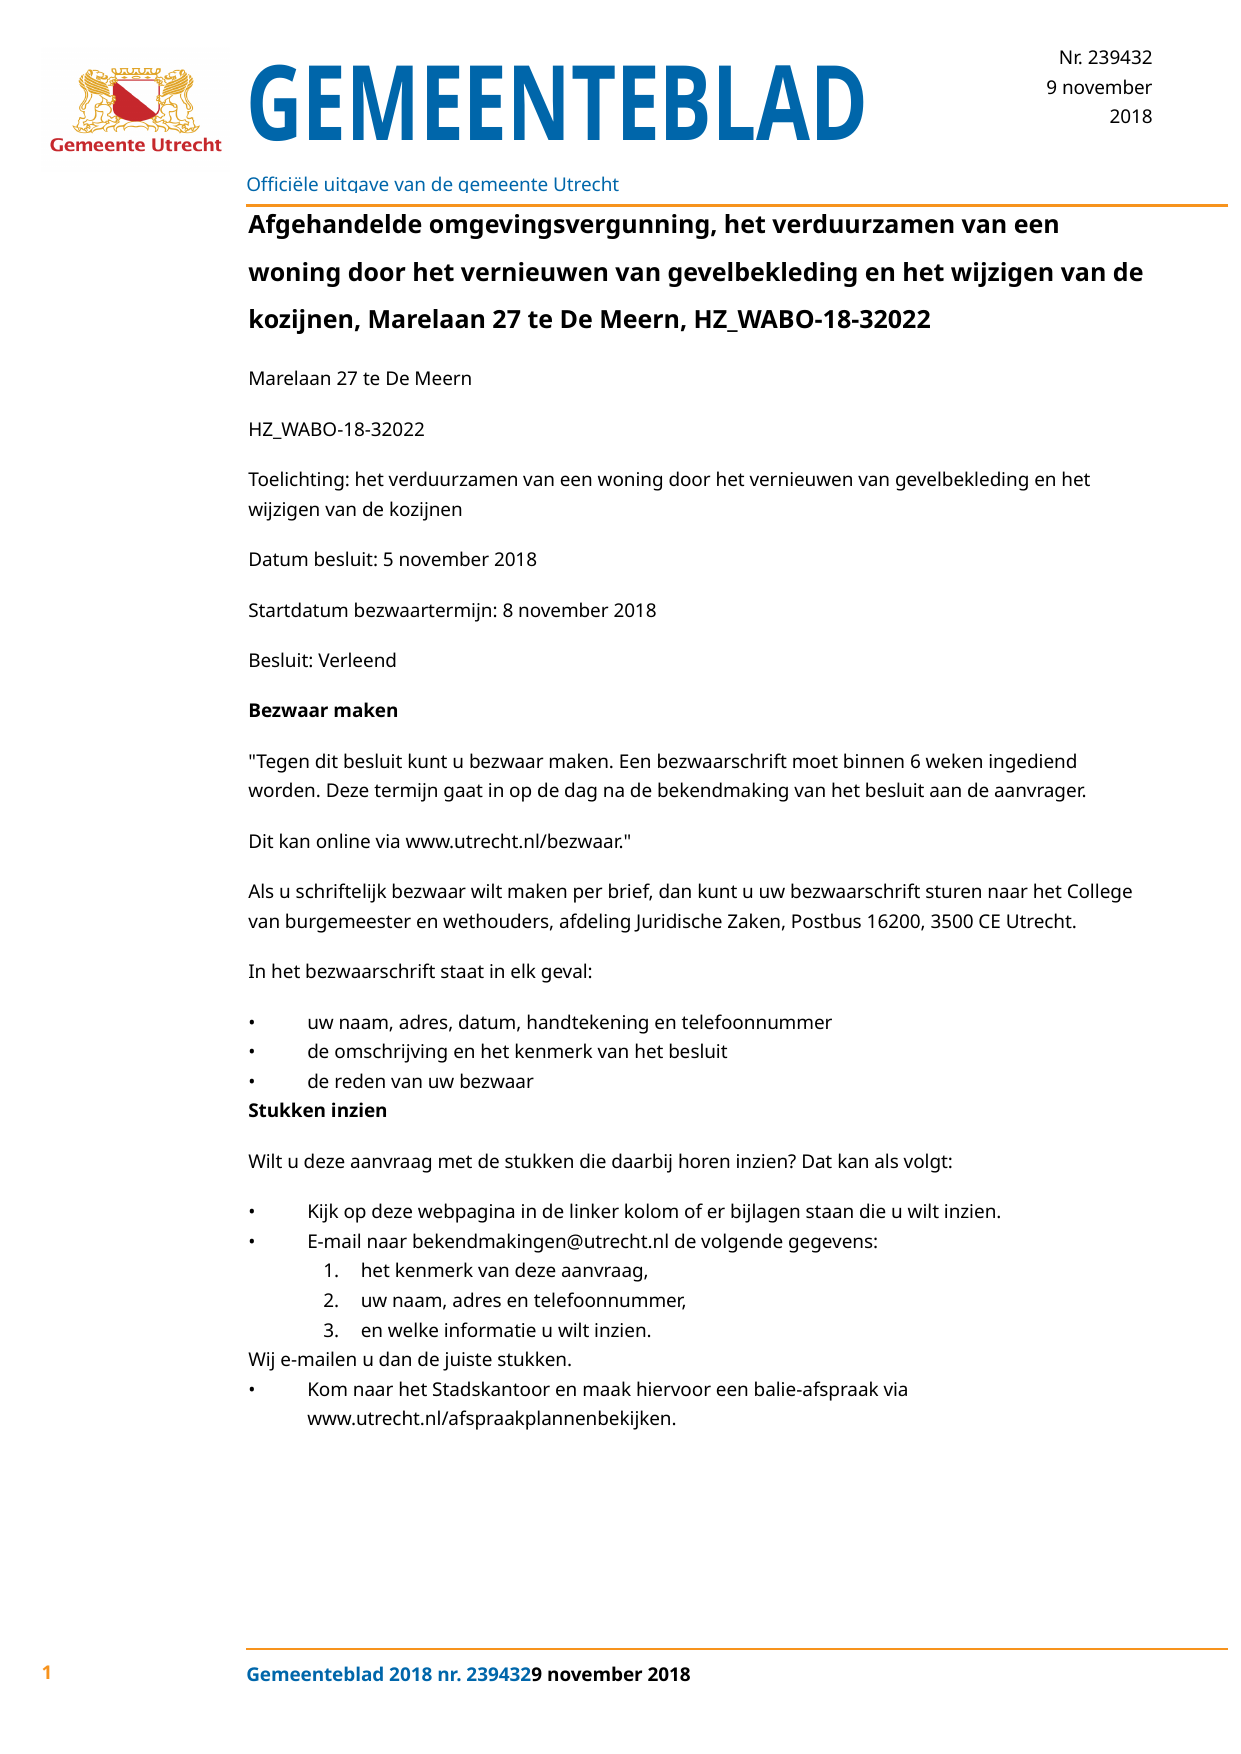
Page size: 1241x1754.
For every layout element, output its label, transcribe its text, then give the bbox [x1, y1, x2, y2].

list Kijk op deze webpagina in de linker kolom of er bijlagen staan die u wilt inzien. [248, 1198, 1152, 1224]
list de reden van uw bezwaar [248, 1068, 1152, 1094]
text Toelichting: het verduurzamen van een woning door het vernieuwen van gevelbekleding en het wijzigen van de kozijnen [248, 466, 1152, 522]
list uw naam, adres, datum, handtekening en telefoonnummer [248, 1009, 1152, 1034]
text Marelaan 27 te De Meern [248, 366, 1152, 391]
list E-mail naar bekendmakingen@utrecht.nl de volgende gegevens: [248, 1228, 1152, 1254]
text Afgehandelde omgevingsvergunning, het verduurzamen van een woning door het vernieuwen van gevelbekleding en het wijzigen van de kozijnen, Marelaan 27 te De Meern, HZ_WABO-18-32022 [248, 207, 1152, 336]
list en welke informatie u wilt inzien. [323, 1317, 1152, 1342]
text HZ_WABO-18-32022 [248, 416, 1152, 442]
list het kenmerk van deze aanvraag, [323, 1258, 1152, 1283]
text Als u schriftelijk bezwaar wilt maken per brief, dan kunt u uw bezwaarschrift sturen naar het College van burgemeester en wethouders, afdeling Juridische Zaken, Postbus 16200, 3500 CE Utrecht. [248, 878, 1152, 934]
picture [41, 47, 231, 172]
list Kom naar het Stadskantoor en maak hiervoor een balie-afspraak via www.utrecht.nl/afspraakplannenbekijken. [248, 1376, 1152, 1431]
text Dit kan online via www.utrecht.nl/bezwaar." [248, 828, 1152, 854]
text "Tegen dit besluit kunt u bezwaar maken. Een bezwaarschrift moet binnen 6 weken ingediend worden. Deze termijn gaat in op de dag na de bekendmaking van het besluit aan de aanvrager. [248, 748, 1152, 803]
text Besluit: Verleend [248, 647, 1152, 673]
text Startdatum bezwaartermijn: 8 november 2018 [248, 597, 1152, 622]
text Stukken inzien [248, 1098, 1152, 1123]
list de omschrijving en het kenmerk van het besluit [248, 1038, 1152, 1064]
text Datum besluit: 5 november 2018 [248, 546, 1152, 572]
text Wij e-mailen u dan de juiste stukken. [248, 1346, 1152, 1372]
text Wilt u deze aanvraag met de stukken die daarbij horen inzien? Dat kan als volgt: [248, 1148, 1152, 1174]
list uw naam, adres en telefoonnummer, [323, 1287, 1152, 1313]
text In het bezwaarschrift staat in elk geval: [248, 958, 1152, 984]
text Bezwaar maken [248, 698, 1152, 723]
